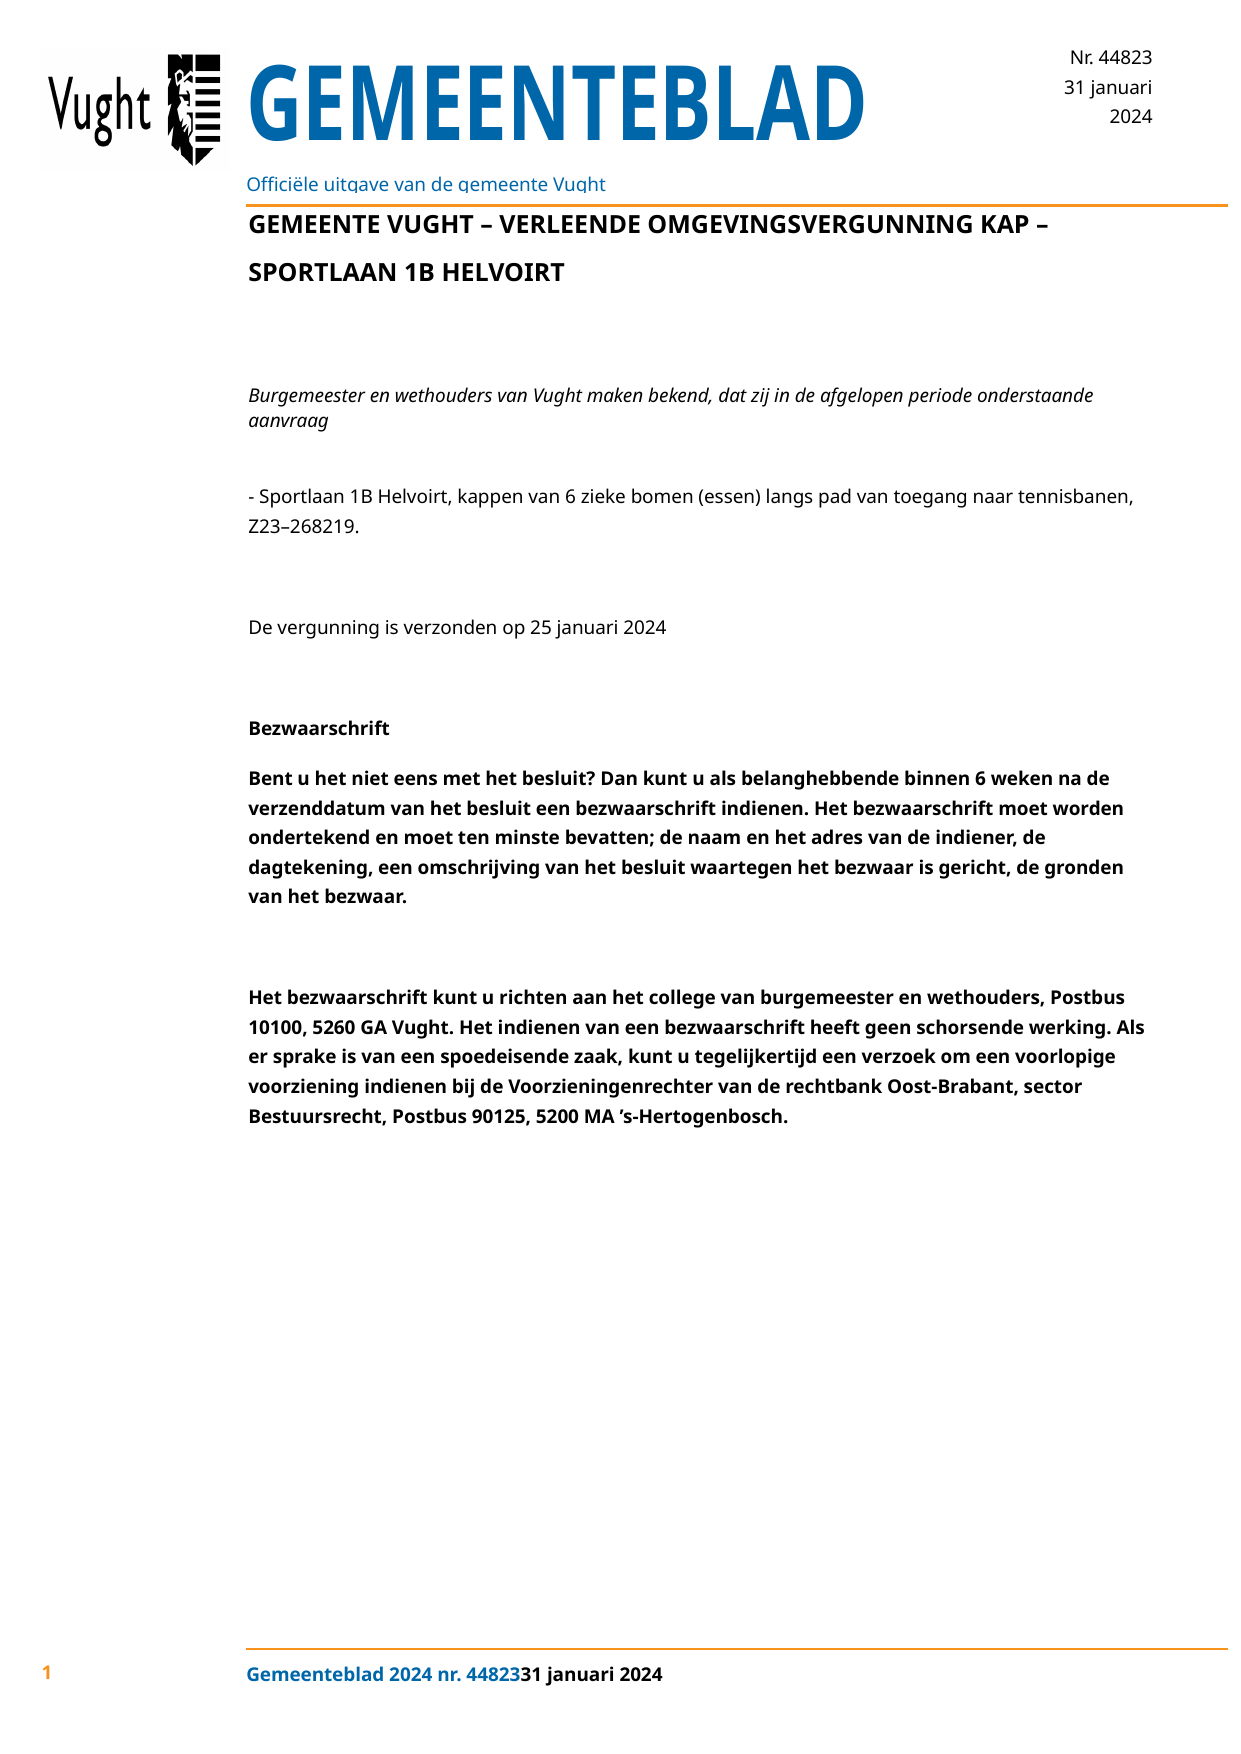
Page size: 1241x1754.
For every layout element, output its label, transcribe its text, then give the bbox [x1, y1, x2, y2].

text Bent u het niet eens met het besluit? Dan kunt u als belanghebbende binnen 6 weken na de verzenddatum van het besluit een bezwaarschrift indienen. Het bezwaarschrift moet worden ondertekend en moet ten minste bevatten; de naam en het adres van de indiener, de dagtekening, een omschrijving van het besluit waartegen het bezwaar is gericht, de gronden van het bezwaar. [248, 765, 1152, 909]
text Burgemeester en wethouders van Vught maken bekend, dat zij in de afgelopen periode onderstaande aanvraag [248, 382, 1152, 433]
text - Sportlaan 1B Helvoirt, kappen van 6 zieke bomen (essen) langs pad van toegang naar tennisbanen, Z23–268219. [248, 484, 1152, 539]
text Het bezwaarschrift kunt u richten aan het college van burgemeester en wethouders, Postbus 10100, 5260 GA Vught. Het indienen van een bezwaarschrift heeft geen schorsende werking. Als er sprake is van een spoedeisende zaak, kunt u tegelijkertijd een verzoek om een voorlopige voorziening indienen bij de Voorzieningenrechter van de rechtbank Oost-Brabant, sector Bestuursrecht, Postbus 90125, 5200 MA ’s-Hertogenbosch. [248, 984, 1152, 1129]
text GEMEENTE VUGHT – VERLEENDE OMGEVINGSVERGUNNING KAP – SPORTLAAN 1B HELVOIRT [248, 207, 1152, 288]
picture [41, 47, 231, 172]
text Bezwaarschrift [248, 715, 1152, 741]
text De vergunning is verzonden op 25 januari 2024 [248, 614, 1152, 640]
